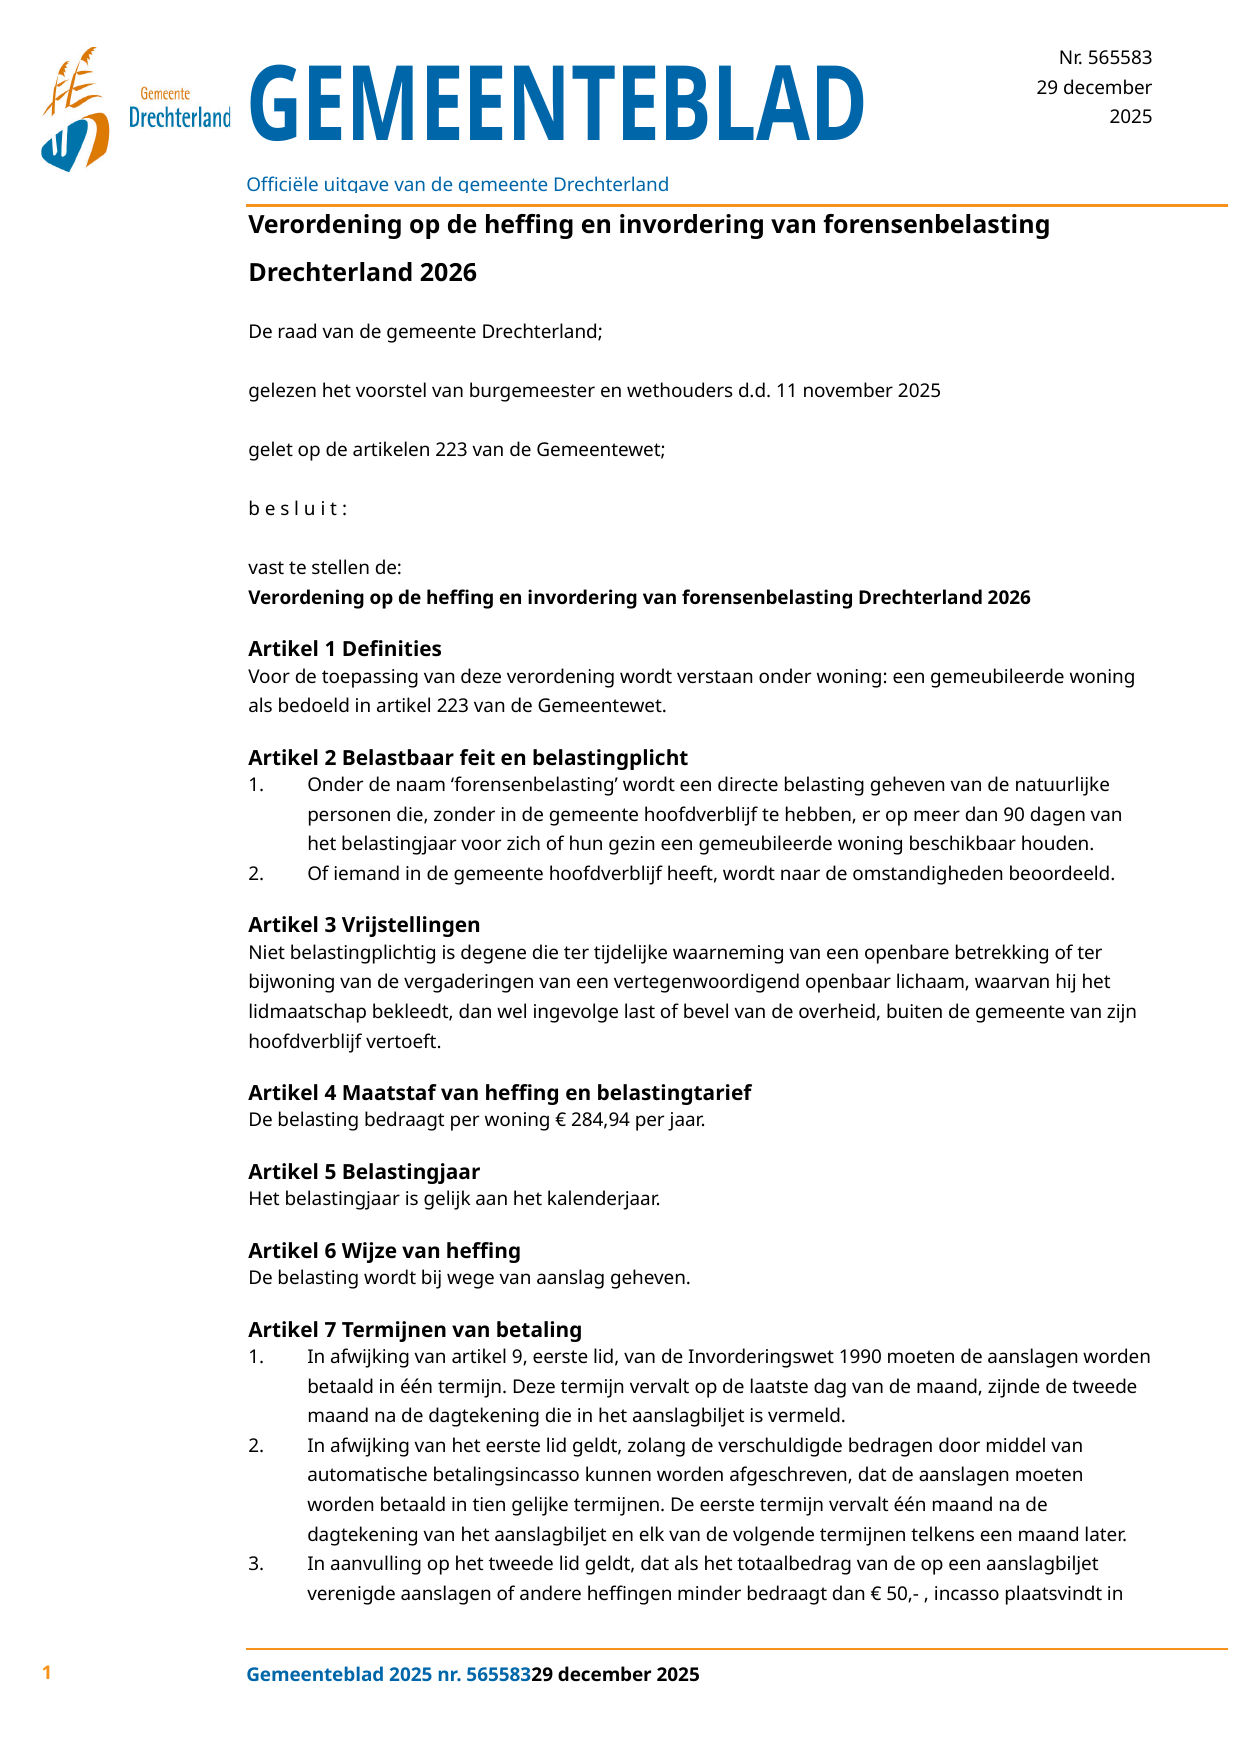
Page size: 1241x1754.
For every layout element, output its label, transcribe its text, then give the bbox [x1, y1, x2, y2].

text De belasting bedraagt per woning € 284,94 per jaar. [248, 1107, 1152, 1132]
picture [41, 47, 231, 172]
text De raad van de gemeente Drechterland; [248, 318, 1152, 344]
picture [226, 115, 231, 124]
text Artikel 5 Belastingjaar [248, 1157, 1152, 1186]
text Voor de toepassing van deze verordening wordt verstaan onder woning: een gemeubileerde woning als bedoeld in artikel 223 van de Gemeentewet. [248, 663, 1152, 718]
text gelezen het voorstel van burgemeester en wethouders d.d. 11 november 2025 [248, 377, 1152, 403]
text Artikel 6 Wijze van heffing [248, 1236, 1152, 1264]
list Onder de naam ‘forensenbelasting’ wordt een directe belasting geheven van de natuurlijke personen die, zonder in de gemeente hoofdverblijf te hebben, er op meer dan 90 dagen van het belastingjaar voor zich of hun gezin een gemeubileerde woning beschikbaar houden. [248, 771, 1152, 856]
text vast te stellen de: [248, 554, 1152, 580]
text Artikel 2 Belastbaar feit en belastingplicht [248, 743, 1152, 771]
text Niet belastingplichtig is degene die ter tijdelijke waarneming van een openbare betrekking of ter bijwoning van de vergaderingen van een vertegenwoordigend openbaar lichaam, waarvan hij het lidmaatschap bekleedt, dan wel ingevolge last of bevel van de overheid, buiten de gemeente van zijn hoofdverblijf vertoeft. [248, 939, 1152, 1053]
text Het belastingjaar is gelijk aan het kalenderjaar. [248, 1186, 1152, 1211]
text Artikel 7 Termijnen van betaling [248, 1315, 1152, 1343]
text Verordening op de heffing en invordering van forensenbelasting Drechterland 2026 [248, 584, 1152, 610]
text Verordening op de heffing en invordering van forensenbelasting Drechterland 2026 [248, 207, 1152, 288]
list In afwijking van het eerste lid geldt, zolang de verschuldigde bedragen door middel van automatische betalingsincasso kunnen worden afgeschreven, dat de aanslagen moeten worden betaald in tien gelijke termijnen. De eerste termijn vervalt één maand na de dagtekening van het aanslagbiljet en elk van de volgende termijnen telkens een maand later. [248, 1432, 1152, 1546]
list In afwijking van artikel 9, eerste lid, van de Invorderingswet 1990 moeten de aanslagen worden betaald in één termijn. Deze termijn vervalt op de laatste dag van de maand, zijnde de tweede maand na de dagtekening die in het aanslagbiljet is vermeld. [248, 1343, 1152, 1428]
list In aanvulling op het tweede lid geldt, dat als het totaalbedrag van de op een aanslagbiljet verenigde aanslagen of andere heffingen minder bedraagt dan € 50,- , incasso plaatsvindt in [248, 1550, 1152, 1606]
text gelet op de artikelen 223 van de Gemeentewet; [248, 436, 1152, 462]
text b e s l u i t : [248, 495, 1152, 521]
text De belasting wordt bij wege van aanslag geheven. [248, 1264, 1152, 1290]
picture [41, 158, 64, 172]
text Artikel 4 Maatstaf van heffing en belastingtarief [248, 1078, 1152, 1107]
list Of iemand in de gemeente hoofdverblijf heeft, wordt naar de omstandigheden beoordeeld. [248, 860, 1152, 886]
text Artikel 3 Vrijstellingen [248, 911, 1152, 939]
text Artikel 1 Definities [248, 634, 1152, 663]
